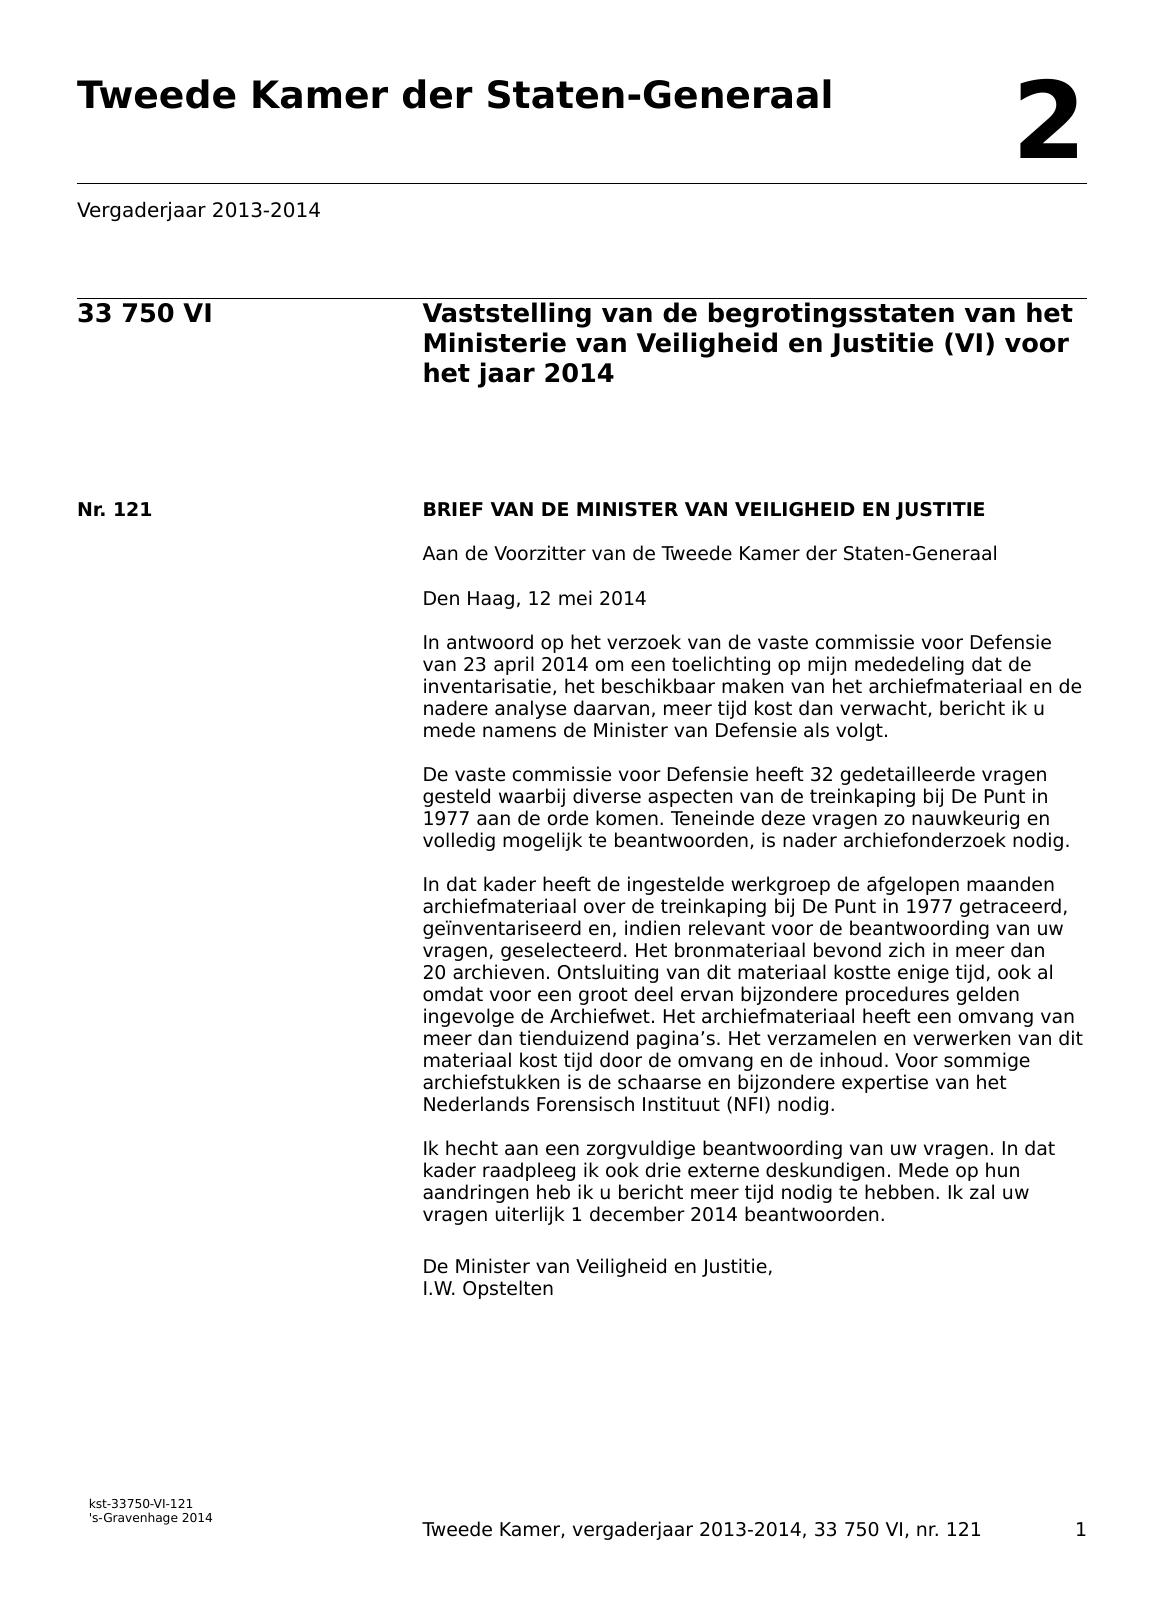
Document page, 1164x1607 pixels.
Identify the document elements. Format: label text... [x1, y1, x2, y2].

table_header Tweede Kamer der Staten-Generaal [77, 59, 886, 183]
text kst-33750-VI-121 [88, 1497, 323, 1511]
text In antwoord op het verzoek van de vaste commissie voor Defensie van 23 april 2014 om een toelichting op mijn mededeling dat de inventarisatie, het beschikbaar maken van het archiefmateriaal en de nadere analyse daarvan, meer tijd kost dan verwacht, bericht ik u mede namens de Minister van Defensie als volgt. [422, 632, 1087, 741]
text 's-Gravenhage 2014 [88, 1511, 323, 1525]
text Ik hecht aan een zorgvuldige beantwoording van uw vragen. In dat kader raadpleeg ik ook drie externe deskundigen. Mede op hun aandringen heb ik u bericht meer tijd nodig te hebben. Ik zal uw vragen uiterlijk 1 december 2014 beantwoorden. [422, 1138, 1087, 1226]
text De Minister van Veiligheid en Justitie, I.W. Opstelten [422, 1256, 1087, 1299]
text De vaste commissie voor Defensie heeft 32 gedetailleerde vragen gesteld waarbij diverse aspecten van de treinkaping bij De Punt in 1977 aan de orde komen. Teneinde deze vragen zo nauwkeurig en volledig mogelijk te beantwoorden, is nader archiefonderzoek nodig. [422, 764, 1087, 852]
table_header 2 [886, 59, 1087, 183]
text In dat kader heeft de ingestelde werkgroep de afgelopen maanden archiefmateriaal over de treinkaping bij De Punt in 1977 getraceerd, geïnventariseerd en, indien relevant voor de beantwoording van uw vragen, geselecteerd. Het bronmateriaal bevond zich in meer dan 20 archieven. Ontsluiting van dit materiaal kostte enige tijd, ook al omdat voor een groot deel ervan bijzondere procedures gelden ingevolge de Archiefwet. Het archiefmateriaal heeft een omvang van meer dan tienduizend pagina’s. Het verzamelen en verwerken van dit materiaal kost tijd door de omvang en de inhoud. Voor sommige archiefstukken is de schaarse en bijzondere expertise van het Nederlands Forensisch Instituut (NFI) nodig. [422, 874, 1087, 1116]
text Den Haag, 12 mei 2014 [422, 587, 1087, 609]
subtitle 33 750 VI Vaststelling van de begrotingsstaten van het Ministerie van Veiligheid en Justitie (VI) voor het jaar 2014 [77, 299, 1087, 388]
table_cell Vergaderjaar 2013-2014 [77, 184, 1087, 298]
subtitle Nr. 121 BRIEF VAN DE MINISTER VAN VEILIGHEID EN JUSTITIE [77, 499, 1087, 521]
text Aan de Voorzitter van de Tweede Kamer der Staten-Generaal [422, 543, 1087, 565]
